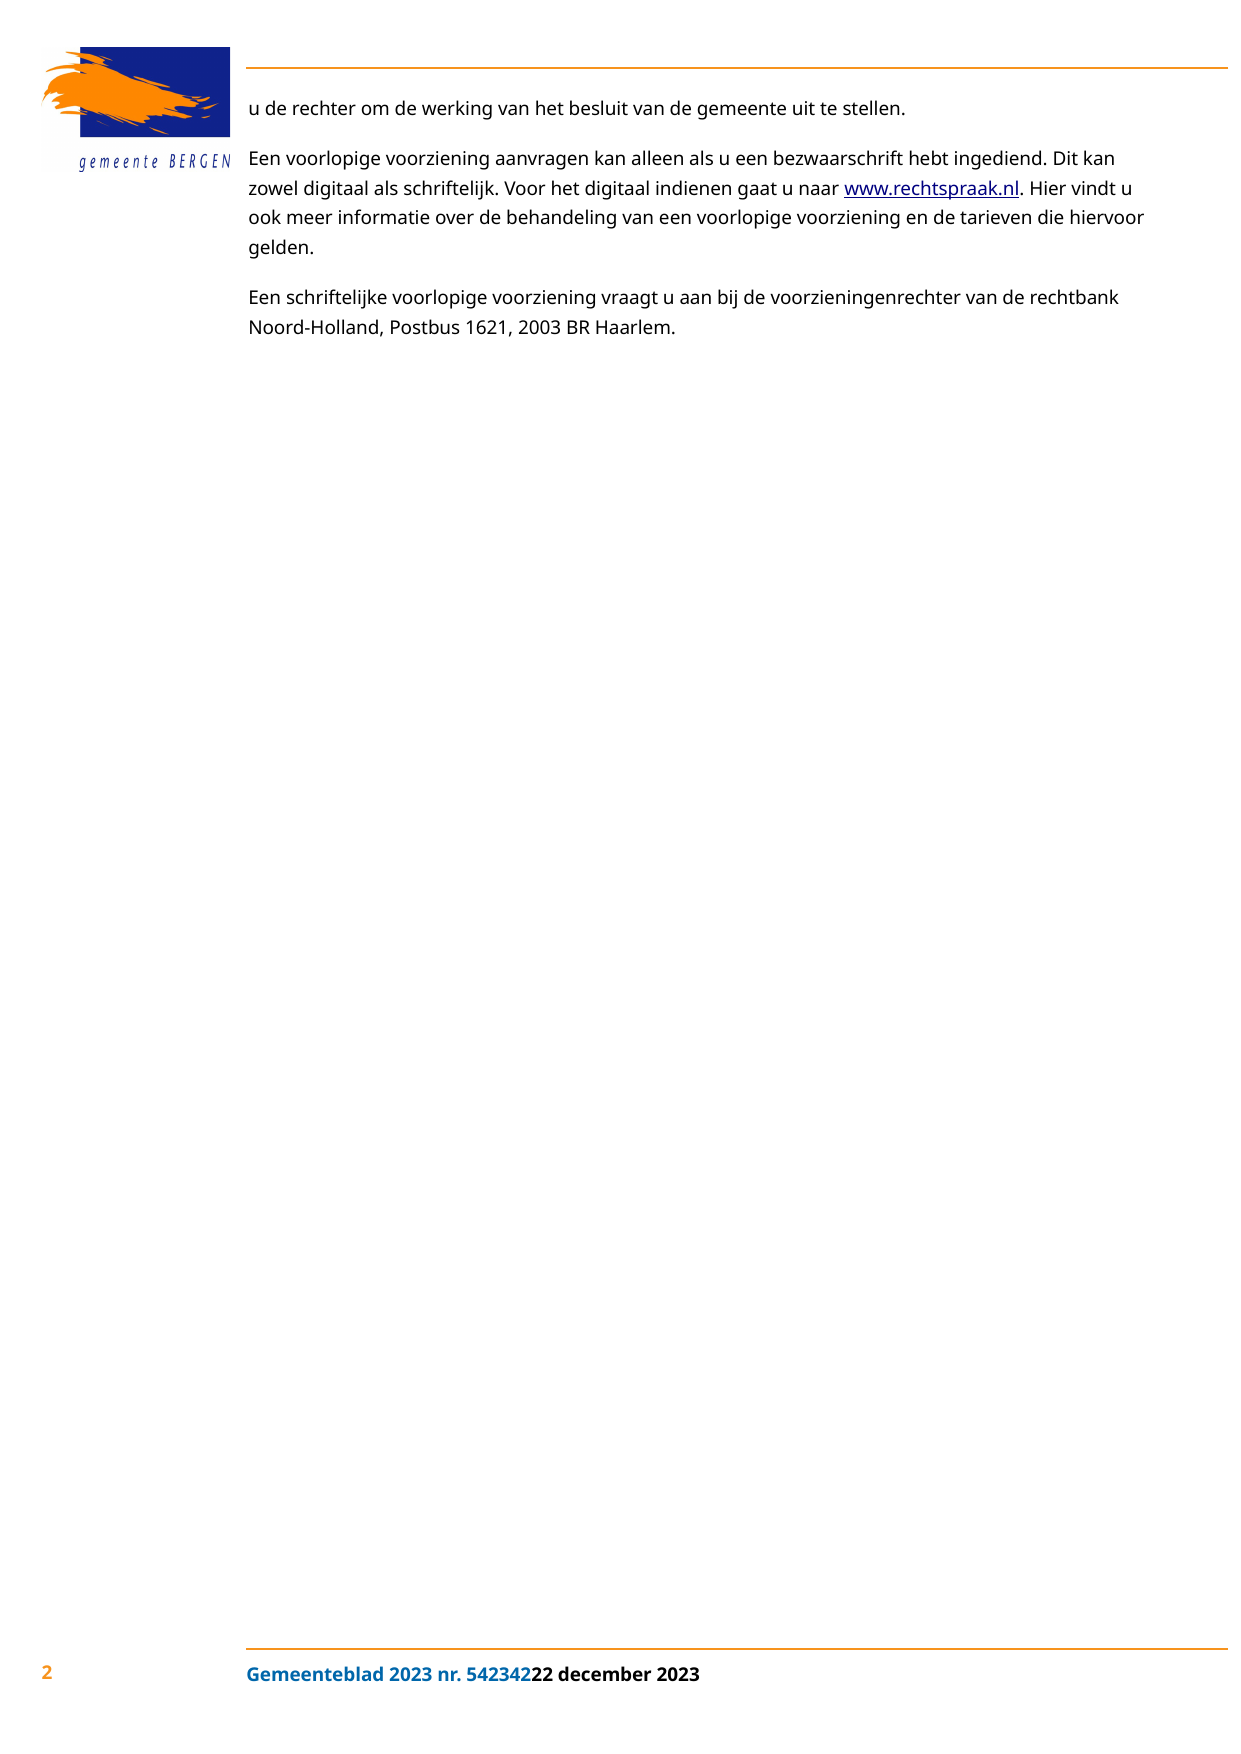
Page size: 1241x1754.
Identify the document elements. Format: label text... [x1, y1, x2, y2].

text u de rechter om de werking van het besluit van de gemeente uit te stellen. [248, 95, 1152, 121]
text Een voorlopige voorziening aanvragen kan alleen als u een bezwaarschrift hebt ingediend. Dit kan zowel digitaal als schriftelijk. Voor het digitaal indienen gaat u naar www.rechtspraak.nl. Hier vindt u ook meer informatie over de behandeling van een voorlopige voorziening en de tarieven die hiervoor gelden. [248, 145, 1152, 260]
text Een schriftelijke voorlopige voorziening vraagt u aan bij de voorzieningenrechter van de rechtbank Noord-Holland, Postbus 1621, 2003 BR Haarlem. [248, 284, 1152, 340]
picture [41, 47, 231, 172]
